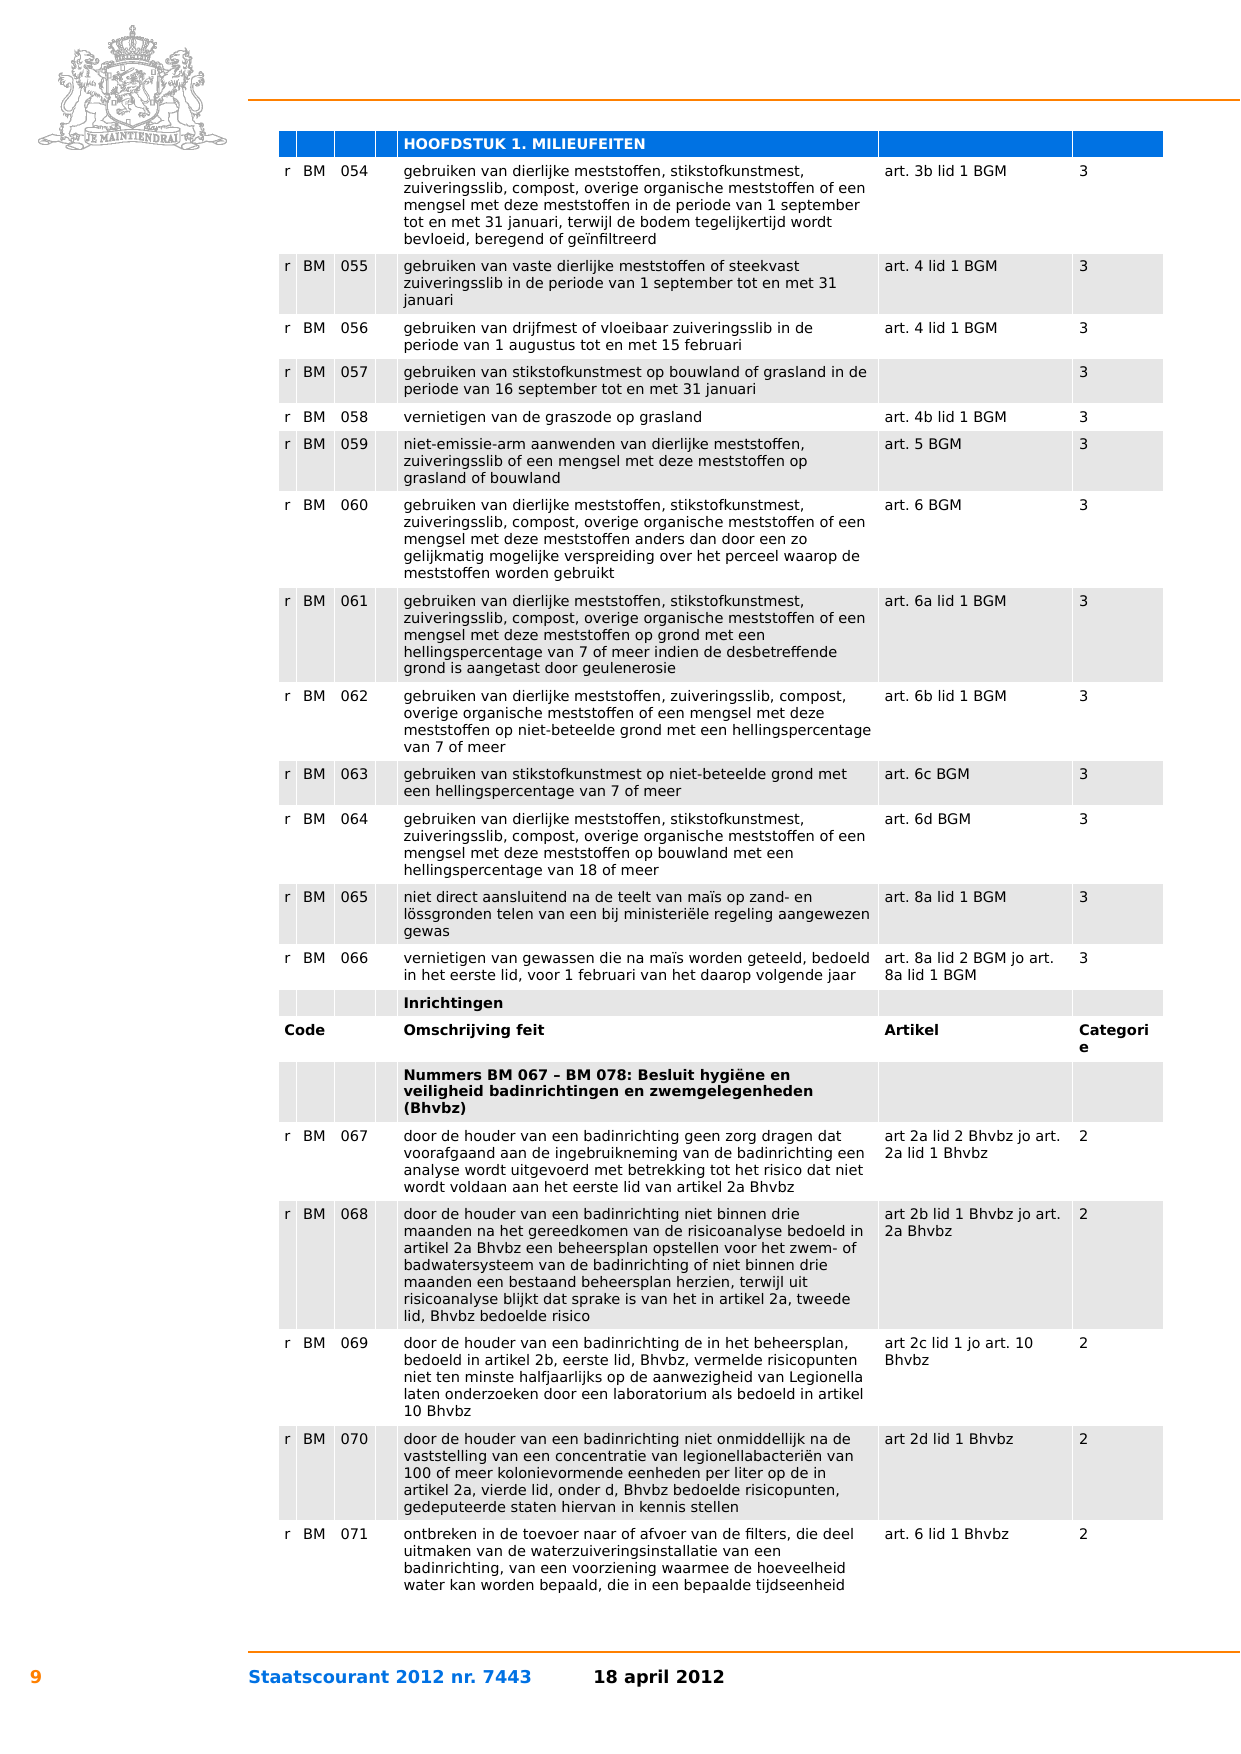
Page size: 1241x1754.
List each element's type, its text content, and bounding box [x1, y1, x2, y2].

table_cell 3 [1073, 359, 1163, 403]
table_cell [376, 946, 397, 989]
table_cell art. 6b lid 1 BGM [879, 683, 1072, 760]
table_cell 3 [1073, 431, 1163, 491]
table_cell [279, 990, 296, 1016]
table_cell 069 [335, 1331, 375, 1425]
table_cell [279, 1062, 296, 1122]
table_cell art. 5 BGM [879, 431, 1072, 491]
table_cell BM [297, 806, 334, 883]
table_cell 058 [335, 404, 375, 430]
table_cell 063 [335, 761, 375, 805]
table_cell art. 6 BGM [879, 493, 1072, 587]
table_cell art. 8a lid 1 BGM [879, 884, 1072, 944]
table_cell BM [297, 1521, 334, 1598]
table_cell art 2a lid 2 Bhvbz jo art. 2a lid 1 Bhvbz [879, 1123, 1072, 1200]
table_cell gebruiken van dierlijke meststoffen, zuiveringsslib, compost, overige organische meststoffen of een mengsel met deze meststoffen op niet-beteelde grond met een hellingspercentage van 7 of meer [398, 683, 878, 760]
table_cell [297, 990, 334, 1016]
table_cell 056 [335, 315, 375, 358]
table_header [297, 131, 334, 157]
table_cell r [279, 254, 296, 314]
table_cell 2 [1073, 1201, 1163, 1329]
table_cell BM [297, 1426, 334, 1520]
table_cell r [279, 1201, 296, 1329]
table_cell gebruiken van stikstofkunstmest op niet-beteelde grond met een hellingspercentage van 7 of meer [398, 761, 878, 805]
table_cell gebruiken van dierlijke meststoffen, stikstofkunstmest, zuiveringsslib, compost, overige organische meststoffen of een mengsel met deze meststoffen op bouwland met een hellingspercentage van 18 of meer [398, 806, 878, 883]
table_cell r [279, 588, 296, 682]
table_cell gebruiken van dierlijke meststoffen, stikstofkunstmest, zuiveringsslib, compost, overige organische meststoffen of een mengsel met deze meststoffen op grond met een hellingspercentage van 7 of meer indien de desbetreffende grond is aangetast door geulenerosie [398, 588, 878, 682]
table_cell 066 [335, 946, 375, 989]
table_cell r [279, 158, 296, 253]
table_header [1073, 131, 1163, 157]
table_cell 3 [1073, 588, 1163, 682]
table_cell [879, 1062, 1072, 1122]
table_cell Nummers BM 067 – BM 078: Besluit hygiëne en veiligheid badinrichtingen en zwemgelegenheden (Bhvbz) [398, 1062, 878, 1122]
table_cell Categorie [1073, 1017, 1163, 1061]
table_cell r [279, 431, 296, 491]
table_cell art 2c lid 1 jo art. 10 Bhvbz [879, 1331, 1072, 1425]
table_cell 055 [335, 254, 375, 314]
table_cell BM [297, 404, 334, 430]
table_cell 3 [1073, 254, 1163, 314]
table_cell art. 4 lid 1 BGM [879, 254, 1072, 314]
table_cell r [279, 1331, 296, 1425]
table_cell [335, 990, 375, 1016]
table_cell niet direct aansluitend na de teelt van maïs op zand- en lössgronden telen van een bij ministeriële regeling aangewezen gewas [398, 884, 878, 944]
table_cell 060 [335, 493, 375, 587]
table_cell [335, 1062, 375, 1122]
table_cell [376, 761, 397, 805]
table_cell door de houder van een badinrichting geen zorg dragen dat voorafgaand aan de ingebruikneming van de badinrichting een analyse wordt uitgevoerd met betrekking tot het risico dat niet wordt voldaan aan het eerste lid van artikel 2a Bhvbz [398, 1123, 878, 1200]
table_cell [1073, 1062, 1163, 1122]
table_cell art. 4 lid 1 BGM [879, 315, 1072, 358]
table_cell [376, 254, 397, 314]
table_cell r [279, 1123, 296, 1200]
table_cell r [279, 404, 296, 430]
table_cell [376, 158, 397, 253]
table_cell BM [297, 683, 334, 760]
table_cell art. 6d BGM [879, 806, 1072, 883]
table_cell art. 6a lid 1 BGM [879, 588, 1072, 682]
table_cell [879, 359, 1072, 403]
table_cell art. 8a lid 2 BGM jo art. 8a lid 1 BGM [879, 946, 1072, 989]
table_cell Omschrijving feit [398, 1017, 878, 1061]
table_cell vernietigen van de graszode op grasland [398, 404, 878, 430]
table_cell BM [297, 254, 334, 314]
table_cell door de houder van een badinrichting niet onmiddellijk na de vaststelling van een concentratie van legionellabacteriën van 100 of meer kolonievormende eenheden per liter op de in artikel 2a, vierde lid, onder d, Bhvbz bedoelde risicopunten, gedeputeerde staten hiervan in kennis stellen [398, 1426, 878, 1520]
table_cell [376, 431, 397, 491]
table_cell BM [297, 884, 334, 944]
table_cell art. 6c BGM [879, 761, 1072, 805]
table_cell BM [297, 1331, 334, 1425]
table_cell 3 [1073, 315, 1163, 358]
table_cell gebruiken van dierlijke meststoffen, stikstofkunstmest, zuiveringsslib, compost, overige organische meststoffen of een mengsel met deze meststoffen anders dan door een zo gelijkmatig mogelijke verspreiding over het perceel waarop de meststoffen worden gebruikt [398, 493, 878, 587]
table_cell BM [297, 315, 334, 358]
table_cell 3 [1073, 884, 1163, 944]
table_header [376, 131, 397, 157]
table_cell 2 [1073, 1426, 1163, 1520]
table_cell BM [297, 493, 334, 587]
table_header [879, 131, 1072, 157]
table_cell r [279, 359, 296, 403]
table_cell [376, 315, 397, 358]
table_cell Inrichtingen [398, 990, 878, 1016]
table_cell 071 [335, 1521, 375, 1598]
table_cell 3 [1073, 158, 1163, 253]
table_cell [376, 493, 397, 587]
table_cell 3 [1073, 404, 1163, 430]
table_cell 3 [1073, 806, 1163, 883]
table_cell Artikel [879, 1017, 1072, 1061]
table_cell 2 [1073, 1331, 1163, 1425]
table_cell BM [297, 431, 334, 491]
table_cell [376, 884, 397, 944]
table_cell [376, 359, 397, 403]
table_cell r [279, 946, 296, 989]
table_cell art. 6 lid 1 Bhvbz [879, 1521, 1072, 1598]
table_cell gebruiken van drijfmest of vloeibaar zuiveringsslib in de periode van 1 augustus tot en met 15 februari [398, 315, 878, 358]
table_cell 3 [1073, 683, 1163, 760]
table_cell BM [297, 1123, 334, 1200]
table_cell BM [297, 946, 334, 989]
table_cell 068 [335, 1201, 375, 1329]
table_cell 3 [1073, 761, 1163, 805]
table_header [335, 131, 375, 157]
table_cell 070 [335, 1426, 375, 1520]
table_cell gebruiken van vaste dierlijke meststoffen of steekvast zuiveringsslib in de periode van 1 september tot en met 31 januari [398, 254, 878, 314]
table_cell BM [297, 1201, 334, 1329]
table_cell r [279, 761, 296, 805]
table_header [279, 131, 296, 157]
table_cell 054 [335, 158, 375, 253]
table_cell niet-emissie-arm aanwenden van dierlijke meststoffen, zuiveringsslib of een mengsel met deze meststoffen op grasland of bouwland [398, 431, 878, 491]
table_cell [297, 1062, 334, 1122]
table_cell BM [297, 359, 334, 403]
table_cell [376, 1521, 397, 1598]
table_cell 067 [335, 1123, 375, 1200]
table_cell [376, 1426, 397, 1520]
table_cell BM [297, 588, 334, 682]
table_cell ontbreken in de toevoer naar of afvoer van de filters, die deel uitmaken van de waterzuiveringsinstallatie van een badinrichting, van een voorziening waarmee de hoeveelheid water kan worden bepaald, die in een bepaalde tijdseenheid [398, 1521, 878, 1598]
table_cell art. 4b lid 1 BGM [879, 404, 1072, 430]
table_cell [376, 1123, 397, 1200]
table_cell gebruiken van stikstofkunstmest op bouwland of grasland in de periode van 16 september tot en met 31 januari [398, 359, 878, 403]
table_cell door de houder van een badinrichting niet binnen drie maanden na het gereedkomen van de risicoanalyse bedoeld in artikel 2a Bhvbz een beheersplan opstellen voor het zwem- of badwatersysteem van de badinrichting of niet binnen drie maanden een bestaand beheersplan herzien, terwijl uit risicoanalyse blijkt dat sprake is van het in artikel 2a, tweede lid, Bhvbz bedoelde risico [398, 1201, 878, 1329]
table_cell 3 [1073, 493, 1163, 587]
table_cell [376, 683, 397, 760]
table_cell Code [279, 1017, 397, 1061]
table_cell [879, 990, 1072, 1016]
table_cell gebruiken van dierlijke meststoffen, stikstofkunstmest, zuiveringsslib, compost, overige organische meststoffen of een mengsel met deze meststoffen in de periode van 1 september tot en met 31 januari, terwijl de bodem tegelijkertijd wordt bevloeid, beregend of geïnfiltreerd [398, 158, 878, 253]
table_cell r [279, 884, 296, 944]
table_cell 057 [335, 359, 375, 403]
table_cell BM [297, 761, 334, 805]
table_cell art 2d lid 1 Bhvbz [879, 1426, 1072, 1520]
table_cell vernietigen van gewassen die na maïs worden geteeld, bedoeld in het eerste lid, voor 1 februari van het daarop volgende jaar [398, 946, 878, 989]
table_cell 064 [335, 806, 375, 883]
table_cell r [279, 1521, 296, 1598]
table_cell [376, 1331, 397, 1425]
table_cell [1073, 990, 1163, 1016]
picture [38, 25, 227, 150]
table_cell [376, 990, 397, 1016]
table_cell 059 [335, 431, 375, 491]
table_cell 2 [1073, 1521, 1163, 1598]
table_cell 061 [335, 588, 375, 682]
table_cell [376, 806, 397, 883]
table_cell art 2b lid 1 Bhvbz jo art. 2a Bhvbz [879, 1201, 1072, 1329]
table_header HOOFDSTUK 1. MILIEUFEITEN [398, 131, 878, 157]
table_cell 065 [335, 884, 375, 944]
table_cell [376, 404, 397, 430]
table_cell r [279, 315, 296, 358]
table_cell r [279, 806, 296, 883]
table_cell [376, 1062, 397, 1122]
table_cell 2 [1073, 1123, 1163, 1200]
table_cell r [279, 1426, 296, 1520]
table_cell r [279, 683, 296, 760]
table_cell BM [297, 158, 334, 253]
table_cell door de houder van een badinrichting de in het beheersplan, bedoeld in artikel 2b, eerste lid, Bhvbz, vermelde risicopunten niet ten minste halfjaarlijks op de aanwezigheid van Legionella laten onderzoeken door een laboratorium als bedoeld in artikel 10 Bhvbz [398, 1331, 878, 1425]
table_cell art. 3b lid 1 BGM [879, 158, 1072, 253]
table_cell [376, 588, 397, 682]
table_cell 062 [335, 683, 375, 760]
table_cell 3 [1073, 946, 1163, 989]
table_cell r [279, 493, 296, 587]
table_cell [376, 1201, 397, 1329]
